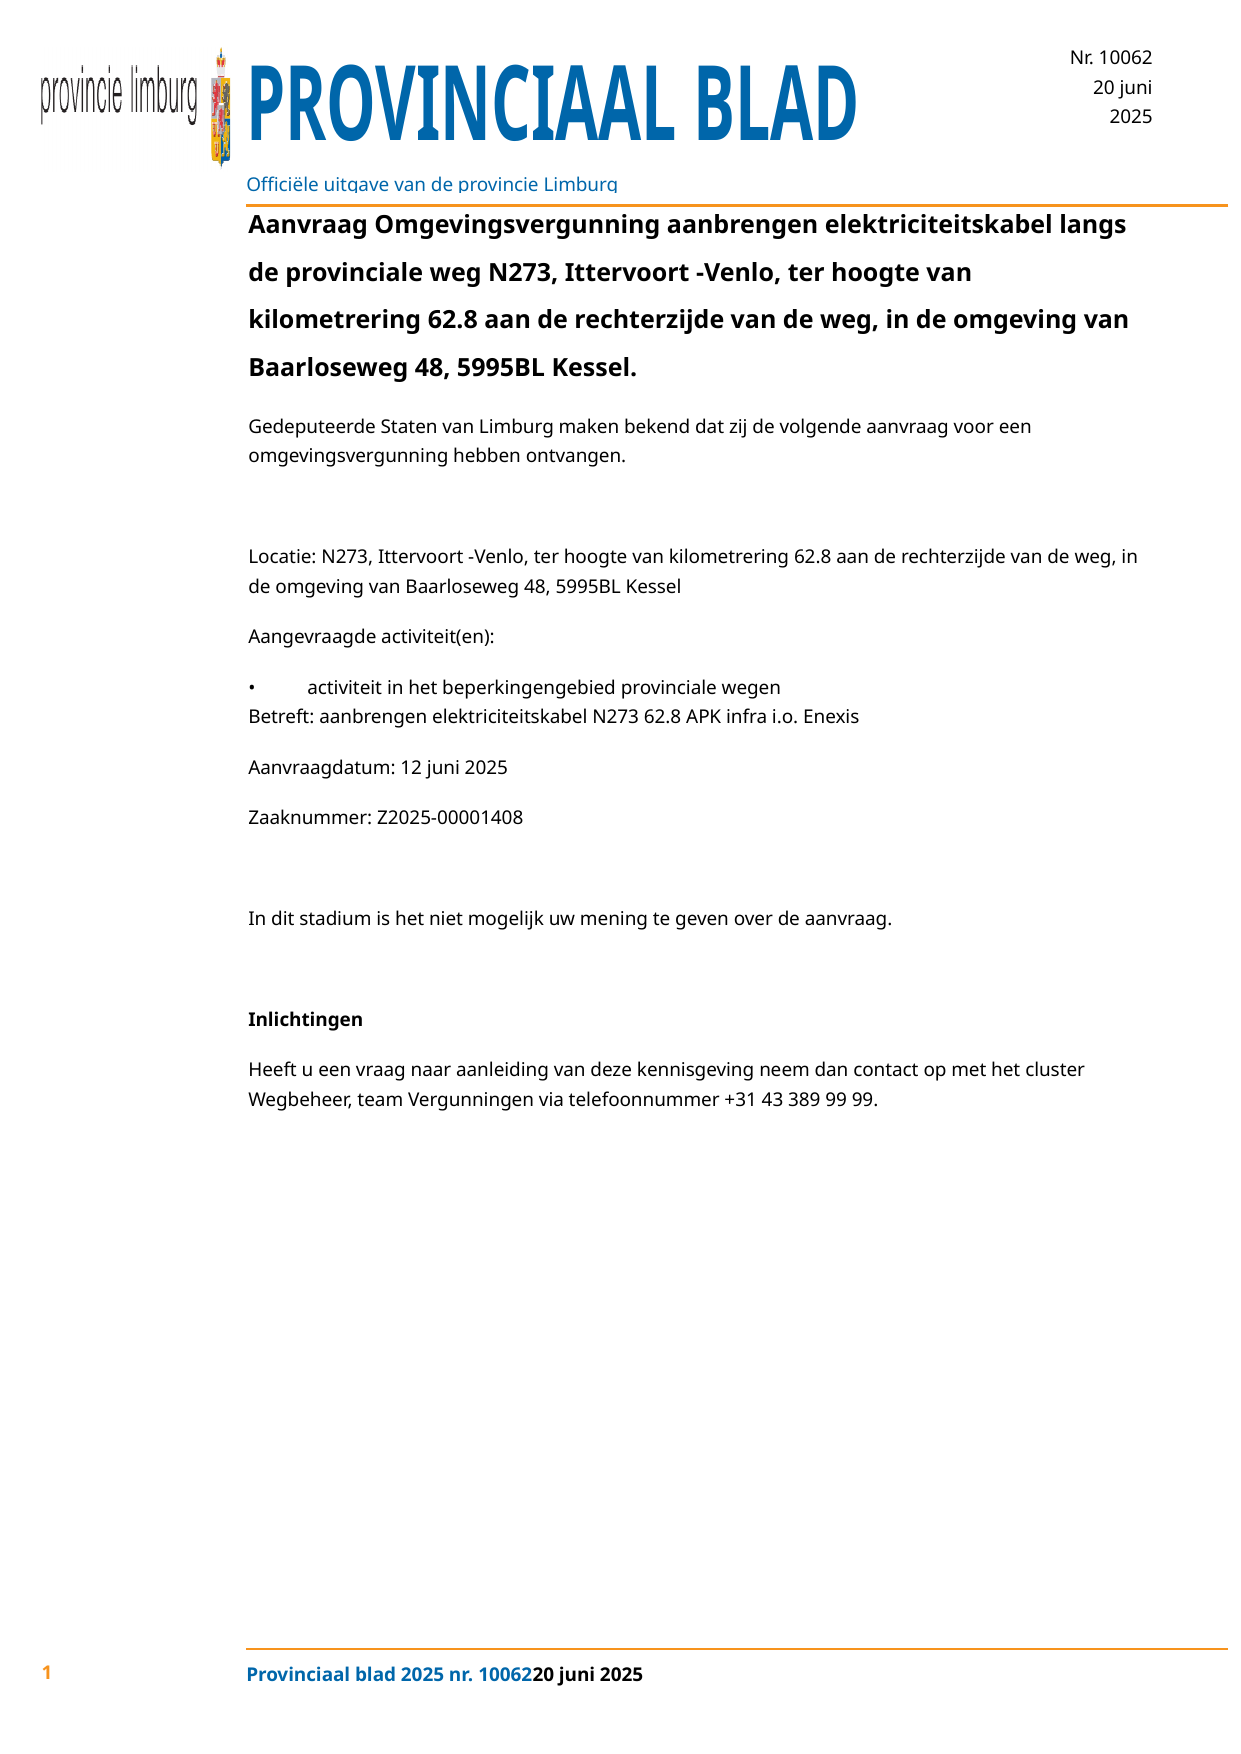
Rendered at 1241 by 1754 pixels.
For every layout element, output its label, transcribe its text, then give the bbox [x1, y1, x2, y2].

text Aangevraagde activiteit(en): [248, 623, 1152, 649]
text Aanvraagdatum: 12 juni 2025 [248, 754, 1152, 780]
text Zaaknummer: Z2025-00001408 [248, 804, 1152, 830]
text Aanvraag Omgevingsvergunning aanbrengen elektriciteitskabel langs de provinciale weg N273, Ittervoort -Venlo, ter hoogte van kilometrering 62.8 aan de rechterzijde van de weg, in de omgeving van Baarloseweg 48, 5995BL Kessel. [248, 207, 1152, 384]
text Betreft: aanbrengen elektriciteitskabel N273 62.8 APK infra i.o. Enexis [248, 703, 1152, 729]
picture [41, 47, 231, 172]
text Locatie: N273, Ittervoort -Venlo, ter hoogte van kilometrering 62.8 aan de rechterzijde van de weg, in de omgeving van Baarloseweg 48, 5995BL Kessel [248, 543, 1152, 599]
text In dit stadium is het niet mogelijk uw mening te geven over de aanvraag. [248, 905, 1152, 931]
list activiteit in het beperkingengebied provinciale wegen [248, 674, 1152, 700]
text Inlichtingen [248, 1006, 1152, 1032]
text Heeft u een vraag naar aanleiding van deze kennisgeving neem dan contact op met het cluster Wegbeheer, team Vergunningen via telefoonnummer +31 43 389 99 99. [248, 1056, 1152, 1112]
text Gedeputeerde Staten van Limburg maken bekend dat zij de volgende aanvraag voor een omgevingsvergunning hebben ontvangen. [248, 413, 1152, 468]
